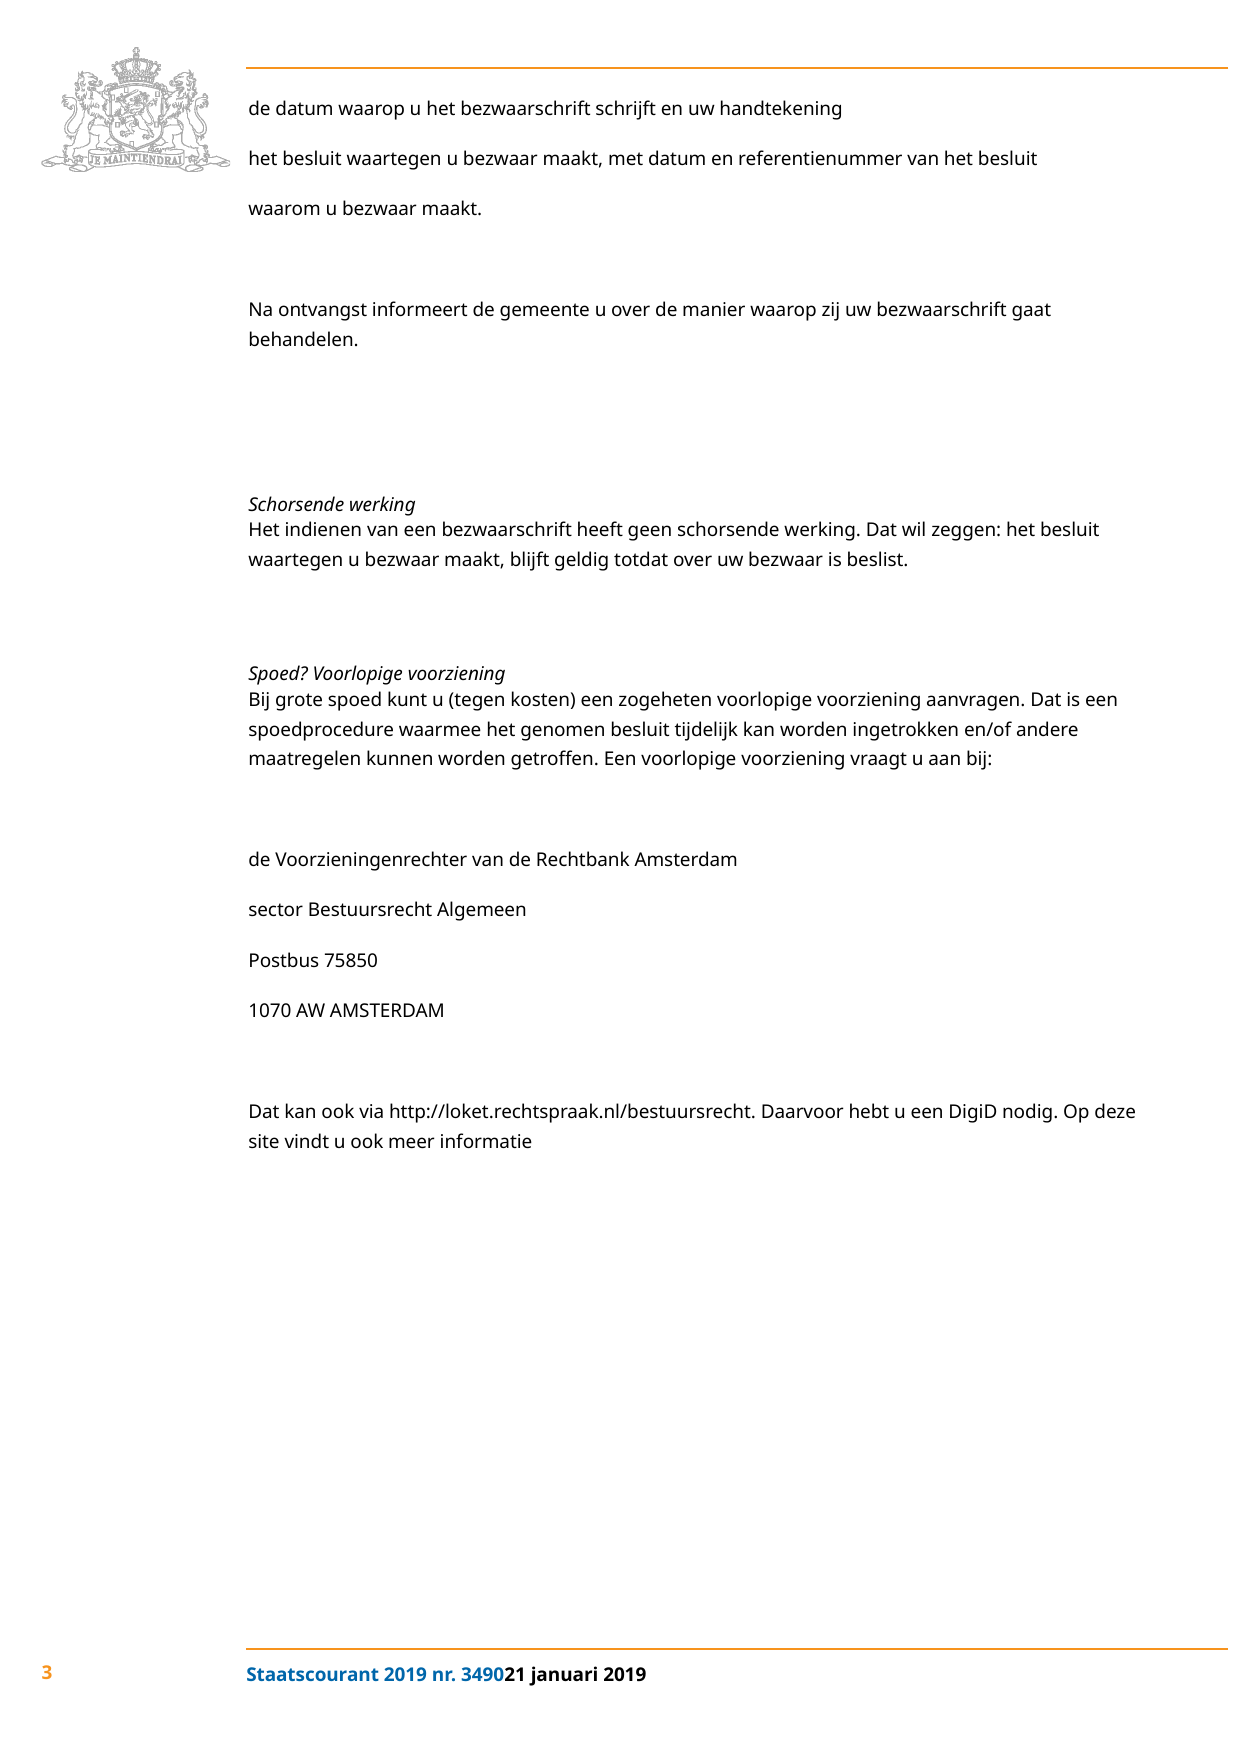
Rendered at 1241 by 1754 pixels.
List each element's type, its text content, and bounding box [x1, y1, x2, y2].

text de datum waarop u het bezwaarschrift schrijft en uw handtekening [248, 95, 1152, 121]
text Na ontvangst informeert de gemeente u over de manier waarop zij uw bezwaarschrift gaat behandelen. [248, 296, 1152, 352]
text Bij grote spoed kunt u (tegen kosten) een zogeheten voorlopige voorziening aanvragen. Dat is een spoedprocedure waarmee het genomen besluit tijdelijk kan worden ingetrokken en/of andere maatregelen kunnen worden getroffen. Een voorlopige voorziening vraagt u aan bij: [248, 686, 1152, 771]
text Schorsende werking [248, 491, 1152, 517]
text Dat kan ook via http://loket.rechtspraak.nl/bestuursrecht. Daarvoor hebt u een DigiD nodig. Op deze site vindt u ook meer informatie [248, 1098, 1152, 1154]
text Postbus 75850 [248, 947, 1152, 973]
text het besluit waartegen u bezwaar maakt, met datum en referentienummer van het besluit [248, 145, 1152, 171]
picture [41, 47, 231, 172]
text Spoed? Voorlopige voorziening [248, 661, 1152, 686]
text sector Bestuursrecht Algemeen [248, 897, 1152, 922]
text de Voorzieningenrechter van de Rechtbank Amsterdam [248, 846, 1152, 872]
text Het indienen van een bezwaarschrift heeft geen schorsende werking. Dat wil zeggen: het besluit waartegen u bezwaar maakt, blijft geldig totdat over uw bezwaar is beslist. [248, 517, 1152, 572]
text 1070 AW AMSTERDAM [248, 997, 1152, 1023]
text waarom u bezwaar maakt. [248, 196, 1152, 221]
